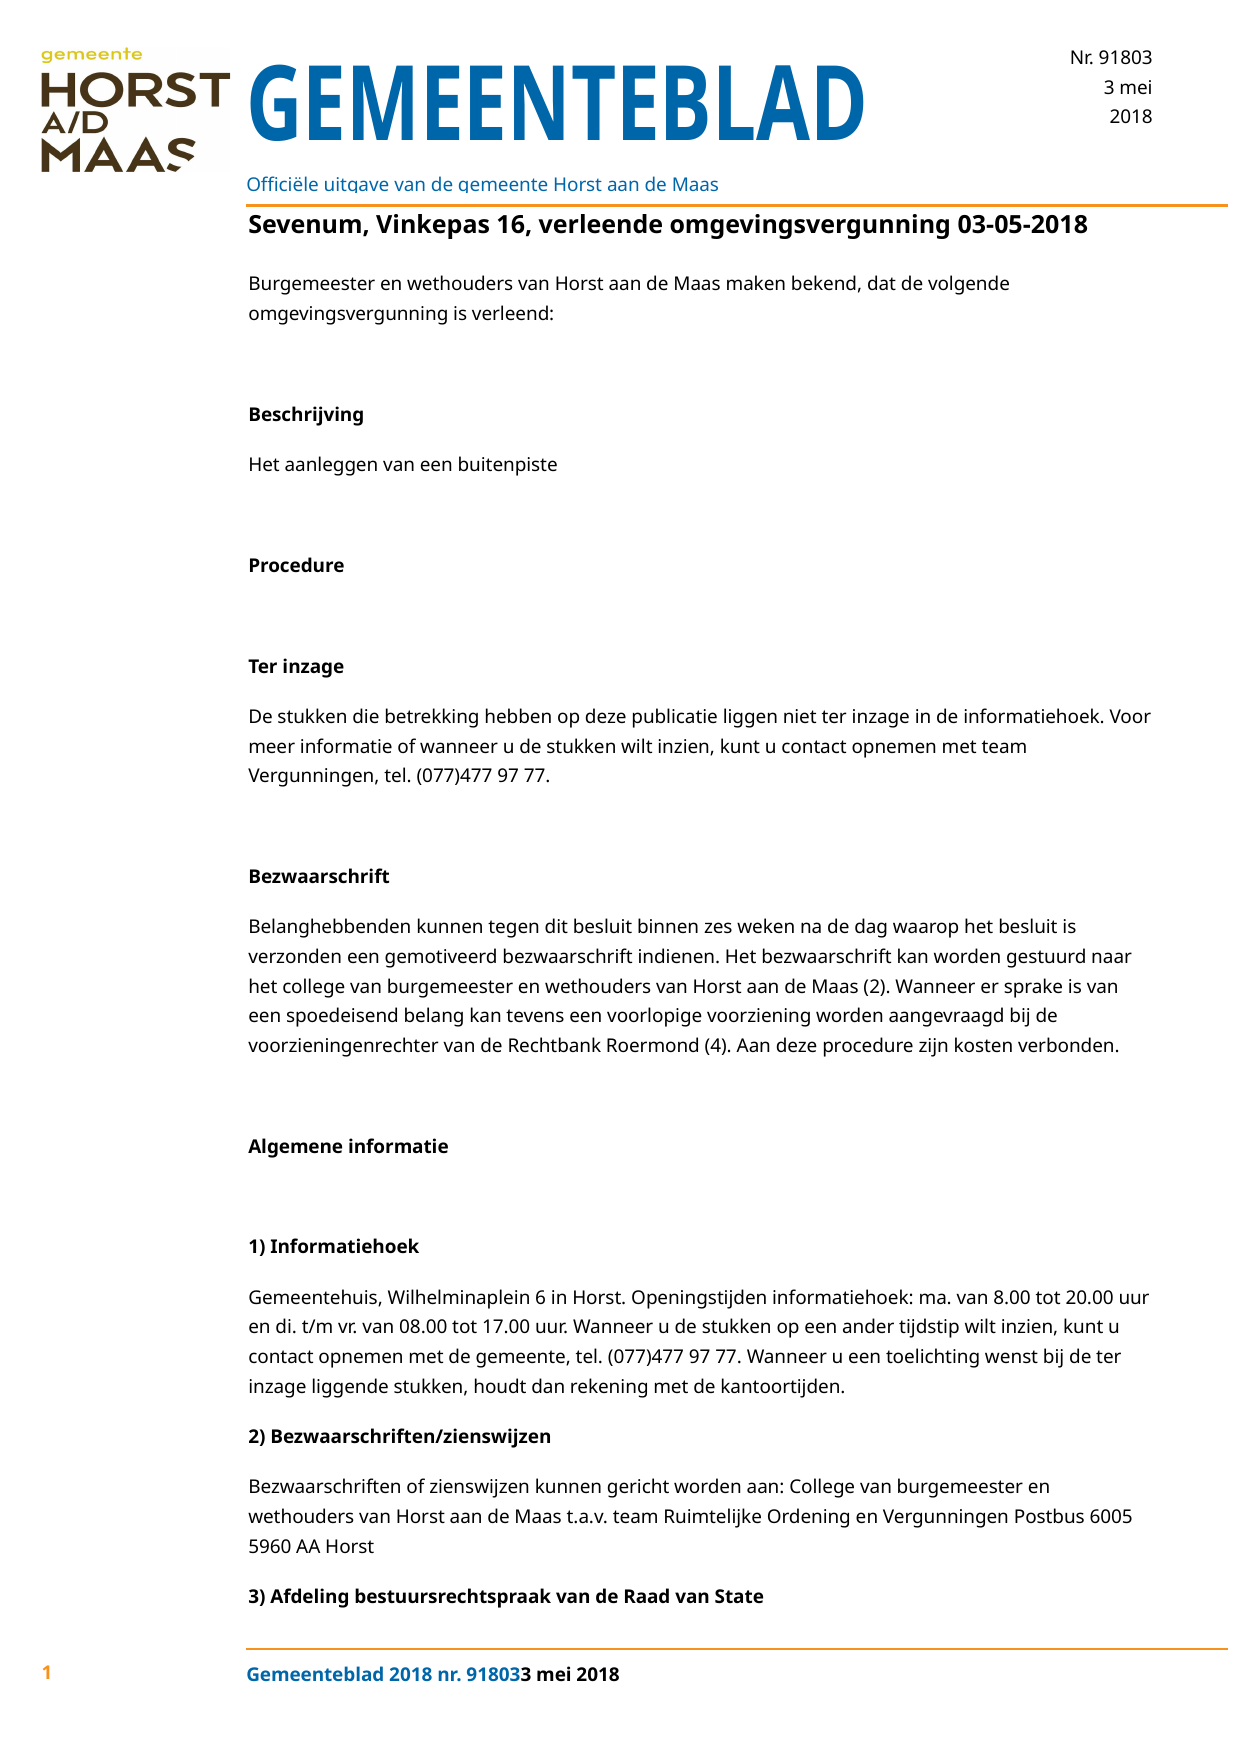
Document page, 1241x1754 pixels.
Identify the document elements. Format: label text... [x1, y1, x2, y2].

picture [41, 47, 231, 172]
text 1) Informatiehoek [248, 1234, 1152, 1259]
text Burgemeester en wethouders van Horst aan de Maas maken bekend, dat de volgende omgevingsvergunning is verleend: [248, 270, 1152, 326]
text Bezwaarschrift [248, 863, 1152, 889]
text Sevenum, Vinkepas 16, verleende omgevingsvergunning 03-05-2018 [248, 207, 1152, 241]
text Procedure [248, 552, 1152, 578]
text Bezwaarschriften of zienswijzen kunnen gericht worden aan: College van burgemeester en wethouders van Horst aan de Maas t.a.v. team Ruimtelijke Ordening en Vergunningen Postbus 6005 5960 AA Horst [248, 1474, 1152, 1558]
text Het aanleggen van een buitenpiste [248, 451, 1152, 477]
text Beschrijving [248, 401, 1152, 426]
text Ter inzage [248, 653, 1152, 678]
text 2) Bezwaarschriften/zienswijzen [248, 1423, 1152, 1449]
text 3) Afdeling bestuursrechtspraak van de Raad van State [248, 1583, 1152, 1609]
text De stukken die betrekking hebben op deze publicatie liggen niet ter inzage in de informatiehoek. Voor meer informatie of wanneer u de stukken wilt inzien, kunt u contact opnemen met team Vergunningen, tel. (077)477 97 77. [248, 703, 1152, 788]
text Gemeentehuis, Wilhelminaplein 6 in Horst. Openingstijden informatiehoek: ma. van 8.00 tot 20.00 uur en di. t/m vr. van 08.00 tot 17.00 uur. Wanneer u de stukken op een ander tijdstip wilt inzien, kunt u contact opnemen met de gemeente, tel. (077)477 97 77. Wanneer u een toelichting wenst bij de ter inzage liggende stukken, houdt dan rekening met de kantoortijden. [248, 1284, 1152, 1398]
text Belanghebbenden kunnen tegen dit besluit binnen zes weken na de dag waarop het besluit is verzonden een gemotiveerd bezwaarschrift indienen. Het bezwaarschrift kan worden gestuurd naar het college van burgemeester en wethouders van Horst aan de Maas (2). Wanneer er sprake is van een spoedeisend belang kan tevens een voorlopige voorziening worden aangevraagd bij de voorzieningenrechter van de Rechtbank Roermond (4). Aan deze procedure zijn kosten verbonden. [248, 914, 1152, 1058]
text Algemene informatie [248, 1133, 1152, 1158]
